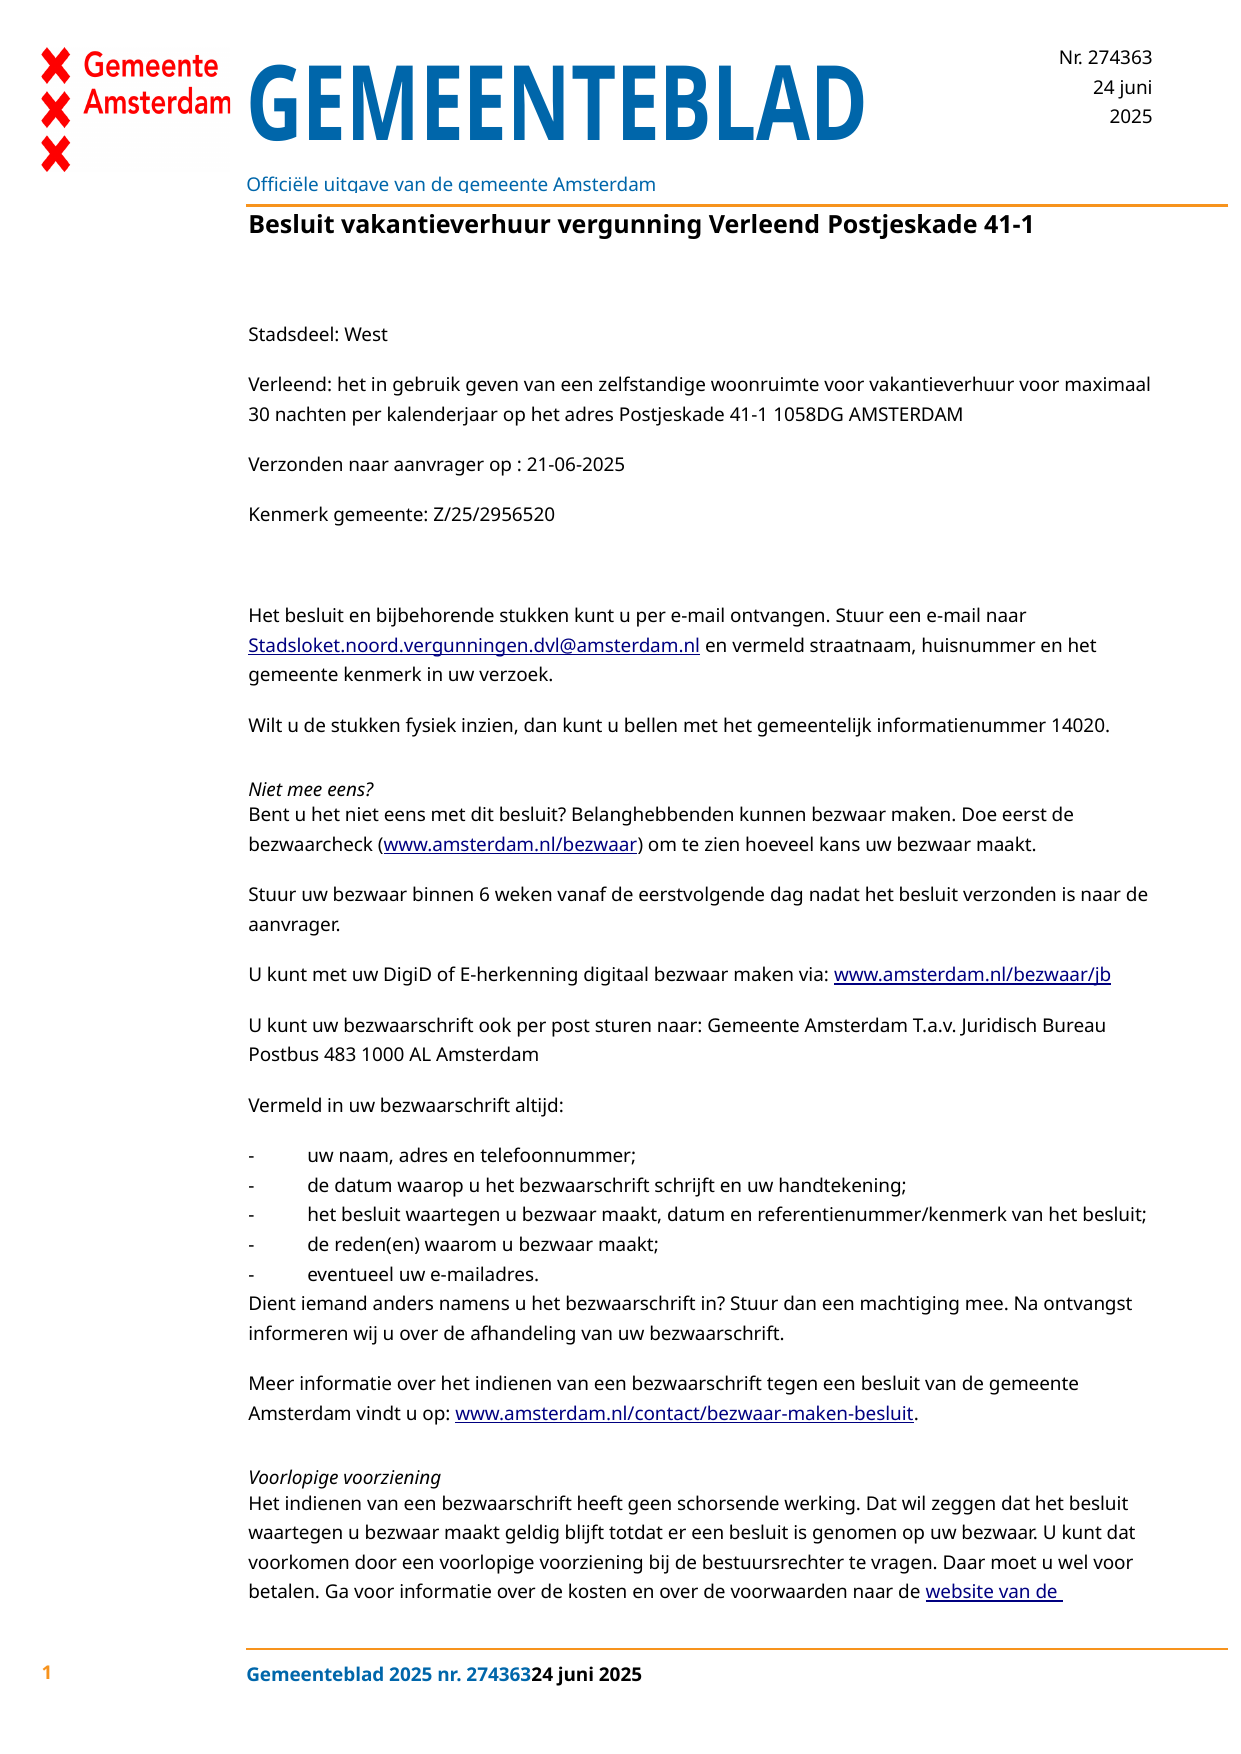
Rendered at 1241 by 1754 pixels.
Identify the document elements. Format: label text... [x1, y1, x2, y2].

text Niet mee eens? [248, 776, 1152, 802]
list eventueel uw e-mailadres. [248, 1261, 1152, 1287]
text Kenmerk gemeente: Z/25/2956520 [248, 502, 1152, 527]
list uw naam, adres en telefoonnummer; [248, 1142, 1152, 1168]
text Vermeld in uw bezwaarschrift altijd: [248, 1092, 1152, 1118]
list het besluit waartegen u bezwaar maakt, datum en referentienummer/kenmerk van het besluit; [248, 1202, 1152, 1227]
text U kunt met uw DigiD of E-herkenning digitaal bezwaar maken via: www.amsterdam.nl/bezwaar/jb [248, 962, 1152, 987]
text Verleend: het in gebruik geven van een zelfstandige woonruimte voor vakantieverhuur voor maximaal 30 nachten per kalenderjaar op het adres Postjeskade 41-1 1058DG AMSTERDAM [248, 371, 1152, 426]
text Het indienen van een bezwaarschrift heeft geen schorsende werking. Dat wil zeggen dat het besluit waartegen u bezwaar maakt geldig blijft totdat er een besluit is genomen op uw bezwaar. U kunt dat voorkomen door een voorlopige voorziening bij de bestuursrechter te vragen. Daar moet u wel voor betalen. Ga voor informatie over de kosten en over de voorwaarden naar de website van de [248, 1490, 1152, 1604]
list de datum waarop u het bezwaarschrift schrijft en uw handtekening; [248, 1172, 1152, 1198]
text Stadsdeel: West [248, 321, 1152, 346]
text Voorlopige voorziening [248, 1464, 1152, 1490]
text Meer informatie over het indienen van een bezwaarschrift tegen een besluit van de gemeente Amsterdam vindt u op: www.amsterdam.nl/contact/bezwaar-maken-besluit. [248, 1370, 1152, 1426]
text Dient iemand anders namens u het bezwaarschrift in? Stuur dan een machtiging mee. Na ontvangst informeren wij u over de afhandeling van uw bezwaarschrift. [248, 1290, 1152, 1346]
text Het besluit en bijbehorende stukken kunt u per e-mail ontvangen. Stuur een e-mail naar Stadsloket.noord.vergunningen.dvl@amsterdam.nl en vermeld straatnaam, huisnummer en het gemeente kenmerk in uw verzoek. [248, 602, 1152, 687]
text Besluit vakantieverhuur vergunning Verleend Postjeskade 41-1 [248, 207, 1152, 241]
text Stuur uw bezwaar binnen 6 weken vanaf de eerstvolgende dag nadat het besluit verzonden is naar de aanvrager. [248, 882, 1152, 937]
picture [41, 47, 231, 172]
text Wilt u de stukken fysiek inzien, dan kunt u bellen met het gemeentelijk informatienummer 14020. [248, 712, 1152, 738]
text Bent u het niet eens met dit besluit? Belanghebbenden kunnen bezwaar maken. Doe eerst de bezwaarcheck (www.amsterdam.nl/bezwaar) om te zien hoeveel kans uw bezwaar maakt. [248, 802, 1152, 857]
text U kunt uw bezwaarschrift ook per post sturen naar: Gemeente Amsterdam T.a.v. Juridisch Bureau Postbus 483 1000 AL Amsterdam [248, 1012, 1152, 1067]
text Verzonden naar aanvrager op : 21-06-2025 [248, 451, 1152, 477]
list de reden(en) waarom u bezwaar maakt; [248, 1231, 1152, 1257]
